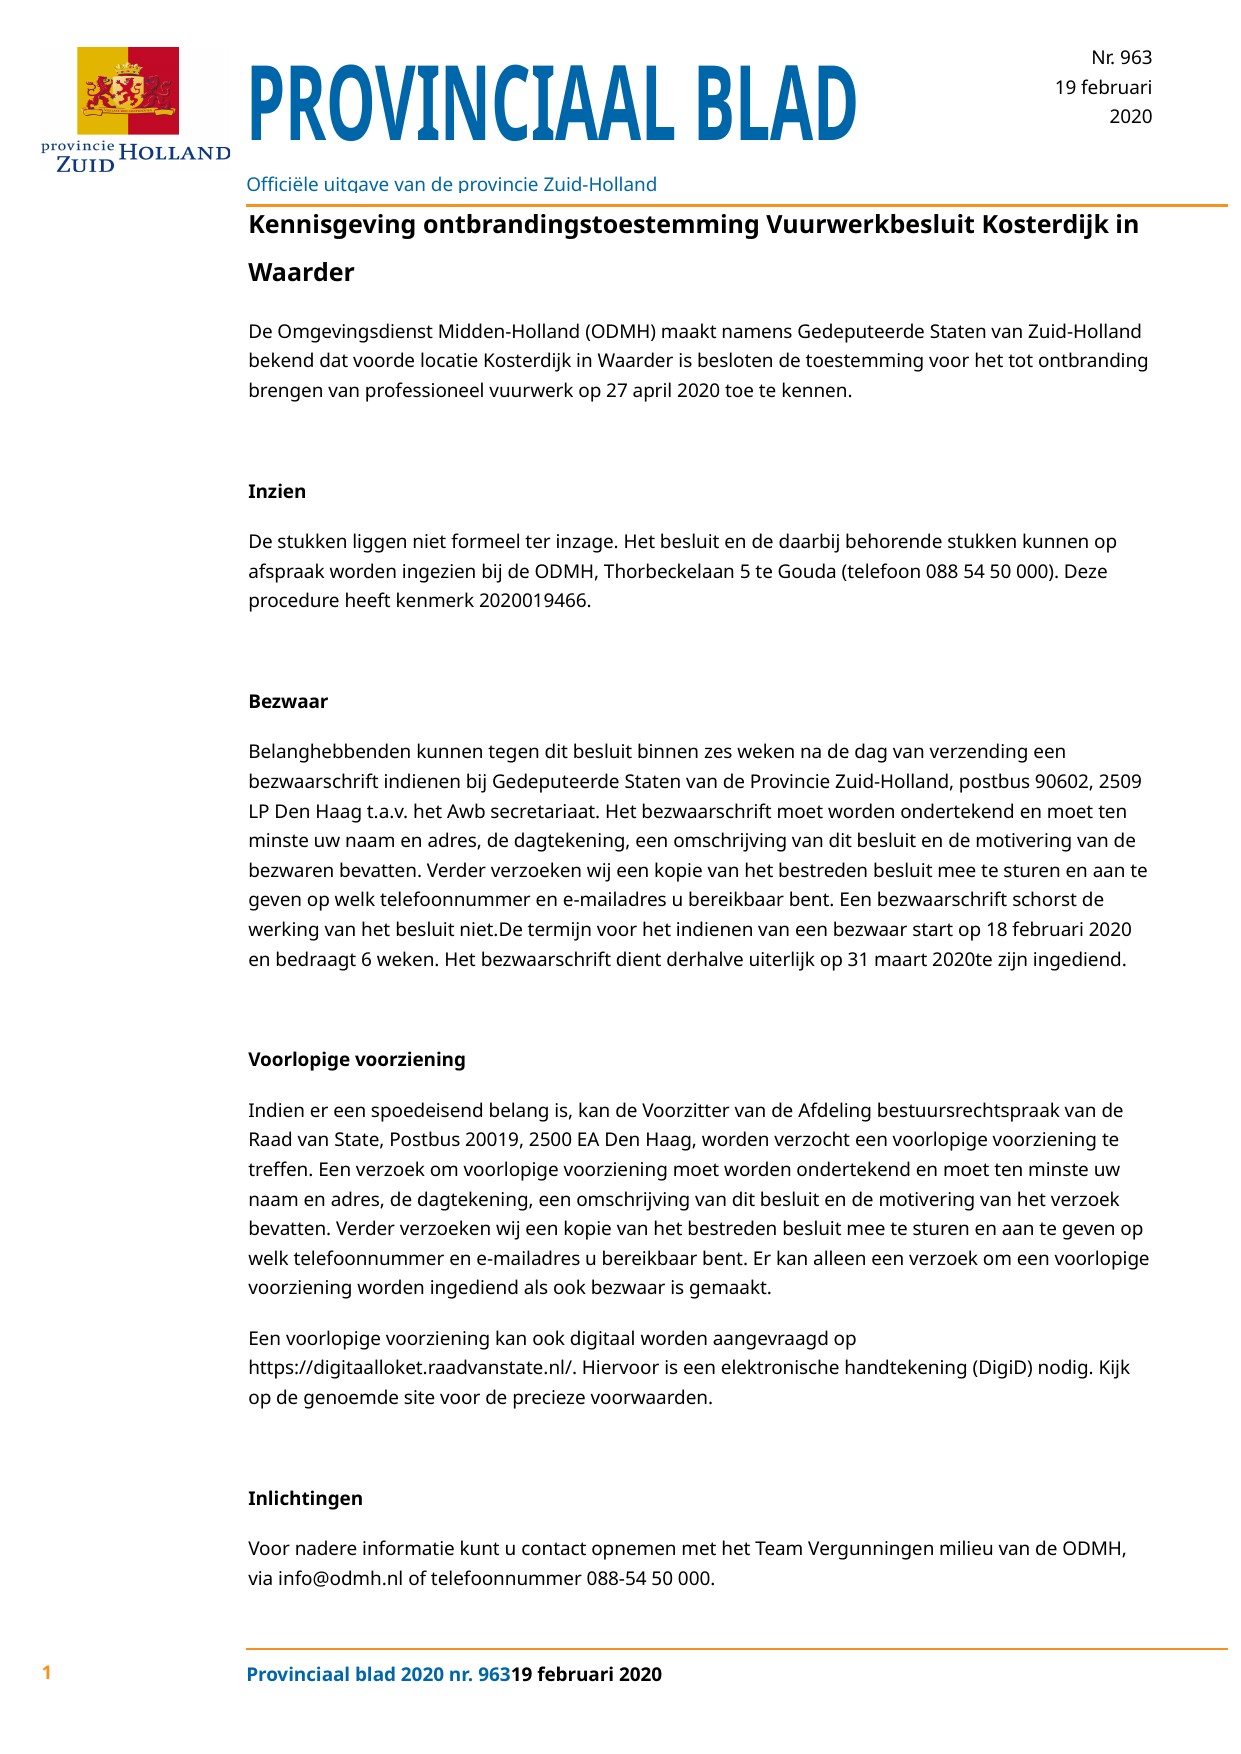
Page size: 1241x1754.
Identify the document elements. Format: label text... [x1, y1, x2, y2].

text Indien er een spoedeisend belang is, kan de Voorzitter van de Afdeling bestuursrechtspraak van de Raad van State, Postbus 20019, 2500 EA Den Haag, worden verzocht een voorlopige voorziening te treffen. Een verzoek om voorlopige voorziening moet worden ondertekend en moet ten minste uw naam en adres, de dagtekening, een omschrijving van dit besluit en de motivering van het verzoek bevatten. Verder verzoeken wij een kopie van het bestreden besluit mee te sturen en aan te geven op welk telefoonnummer en e-mailadres u bereikbaar bent. Er kan alleen een verzoek om een voorlopige voorziening worden ingediend als ook bezwaar is gemaakt. [248, 1097, 1152, 1300]
text Een voorlopige voorziening kan ook digitaal worden aangevraagd op https://digitaalloket.raadvanstate.nl/. Hiervoor is een elektronische handtekening (DigiD) nodig. Kijk op de genoemde site voor de precieze voorwaarden. [248, 1325, 1152, 1410]
text De Omgevingsdienst Midden-Holland (ODMH) maakt namens Gedeputeerde Staten van Zuid-Holland bekend dat voorde locatie Kosterdijk in Waarder is besloten de toestemming voor het tot ontbranding brengen van professioneel vuurwerk op 27 april 2020 toe te kennen. [248, 318, 1152, 403]
text Inlichtingen [248, 1485, 1152, 1511]
picture [41, 47, 231, 172]
text Belanghebbenden kunnen tegen dit besluit binnen zes weken na de dag van verzending een bezwaarschrift indienen bij Gedeputeerde Staten van de Provincie Zuid-Holland, postbus 90602, 2509 LP Den Haag t.a.v. het Awb secretariaat. Het bezwaarschrift moet worden ondertekend en moet ten minste uw naam en adres, de dagtekening, een omschrijving van dit besluit en de motivering van de bezwaren bevatten. Verder verzoeken wij een kopie van het bestreden besluit mee te sturen en aan te geven op welk telefoonnummer en e-mailadres u bereikbaar bent. Een bezwaarschrift schorst de werking van het besluit niet.De termijn voor het indienen van een bezwaar start op 18 februari 2020 en bedraagt 6 weken. Het bezwaarschrift dient derhalve uiterlijk op 31 maart 2020te zijn ingediend. [248, 739, 1152, 972]
text Voor nadere informatie kunt u contact opnemen met het Team Vergunningen milieu van de ODMH, via info@odmh.nl of telefoonnummer 088-54 50 000. [248, 1535, 1152, 1591]
text Voorlopige voorziening [248, 1047, 1152, 1072]
text Inzien [248, 478, 1152, 504]
text Kennisgeving ontbrandingstoestemming Vuurwerkbesluit Kosterdijk in Waarder [248, 207, 1152, 288]
text Bezwaar [248, 688, 1152, 714]
text De stukken liggen niet formeel ter inzage. Het besluit en de daarbij behorende stukken kunnen op afspraak worden ingezien bij de ODMH, Thorbeckelaan 5 te Gouda (telefoon 088 54 50 000). Deze procedure heeft kenmerk 2020019466. [248, 528, 1152, 613]
